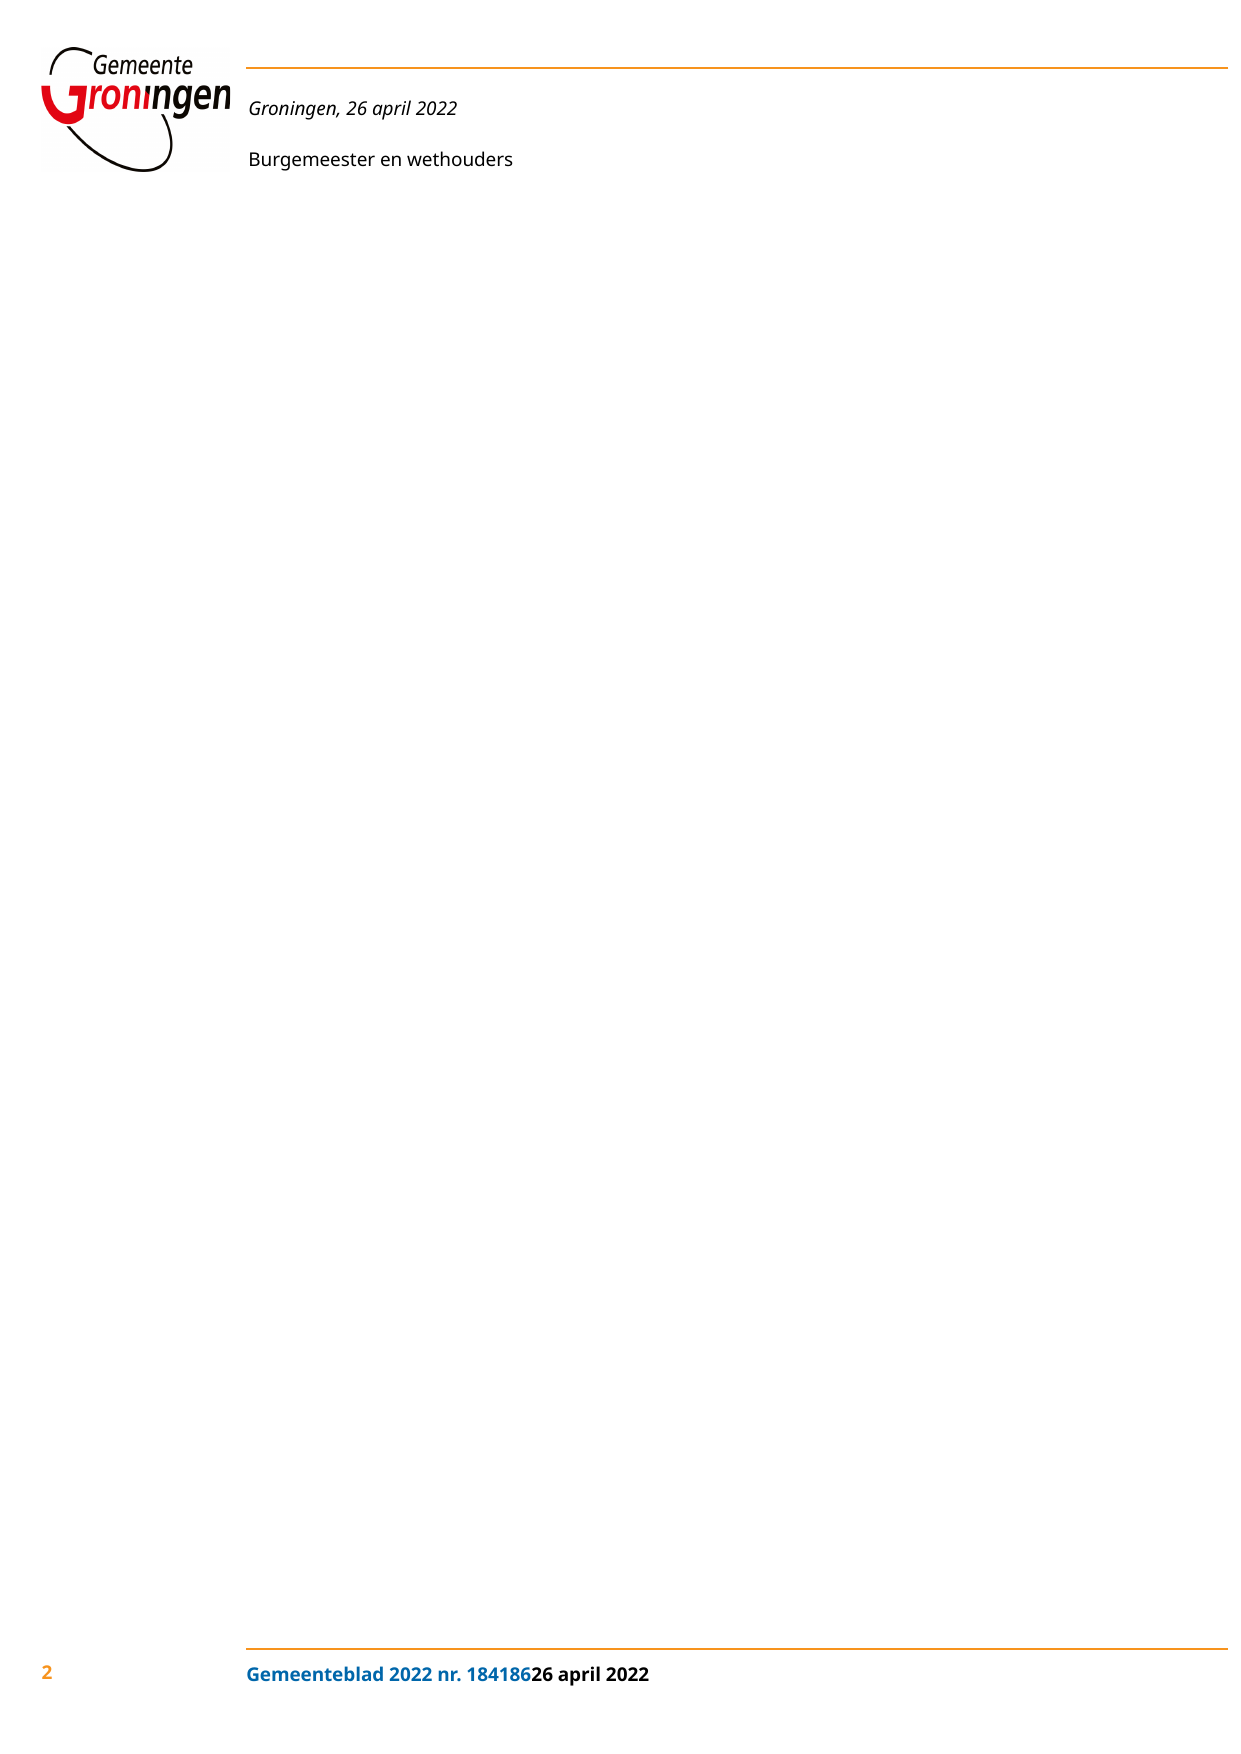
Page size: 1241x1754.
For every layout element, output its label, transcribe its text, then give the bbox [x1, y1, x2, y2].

text Burgemeester en wethouders [248, 146, 1152, 172]
text Groningen, 26 april 2022 [248, 95, 1152, 121]
picture [41, 47, 231, 172]
